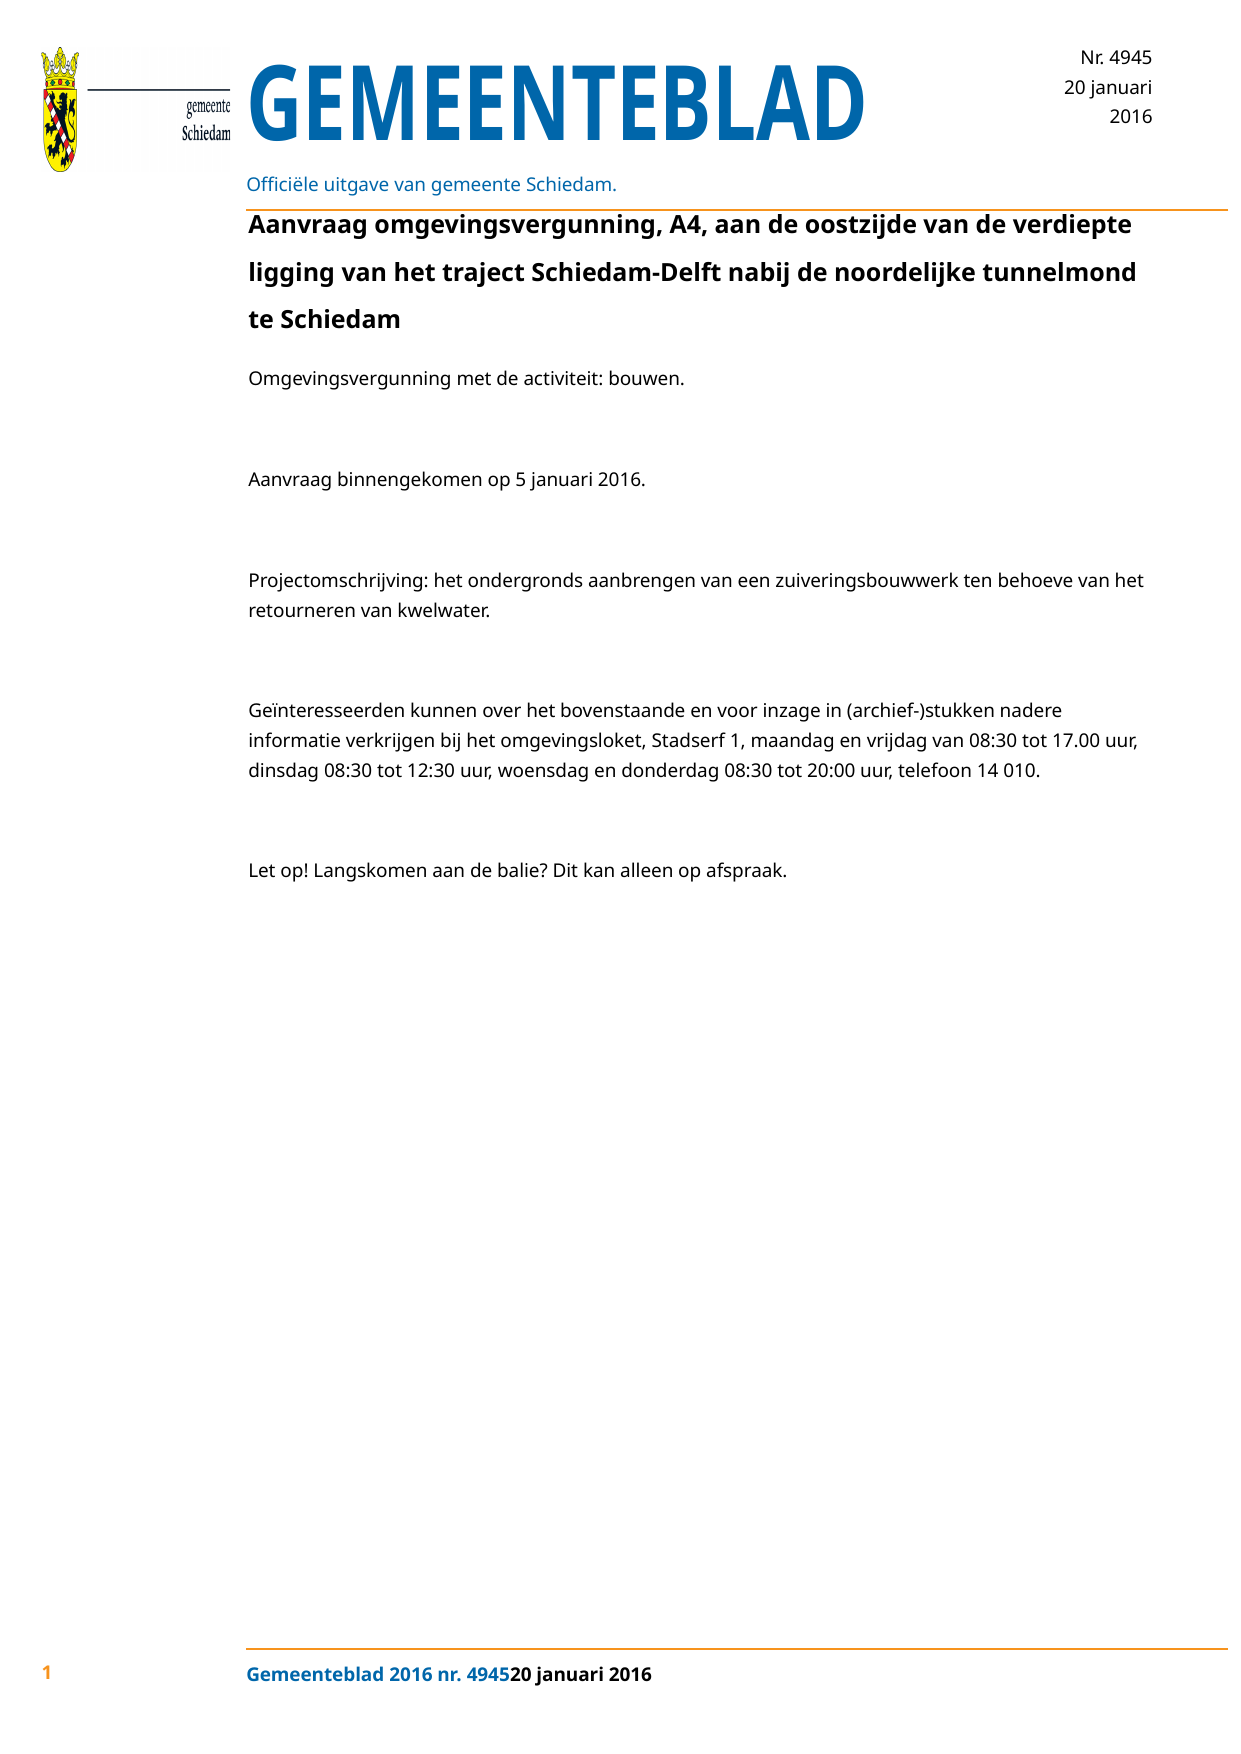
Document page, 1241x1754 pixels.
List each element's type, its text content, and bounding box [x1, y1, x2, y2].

text Let op! Langskomen aan de balie? Dit kan alleen op afspraak. [248, 858, 1152, 883]
text Geïnteresseerden kunnen over het bovenstaande en voor inzage in (archief-)stukken nadere informatie verkrijgen bij het omgevingsloket, Stadserf 1, maandag en vrijdag van 08:30 tot 17.00 uur, dinsdag 08:30 tot 12:30 uur, woensdag en donderdag 08:30 tot 20:00 uur, telefoon 14 010. [248, 698, 1152, 782]
text Projectomschrijving: het ondergronds aanbrengen van een zuiveringsbouwwerk ten behoeve van het retourneren van kwelwater. [248, 567, 1152, 622]
text Omgevingsvergunning met de activiteit: bouwen. [248, 366, 1152, 391]
text Aanvraag omgevingsvergunning, A4, aan de oostzijde van de verdiepte ligging van het traject Schiedam-Delft nabij de noordelijke tunnelmond te Schiedam [248, 211, 1152, 336]
picture [41, 47, 231, 172]
text Aanvraag binnengekomen op 5 januari 2016. [248, 466, 1152, 492]
